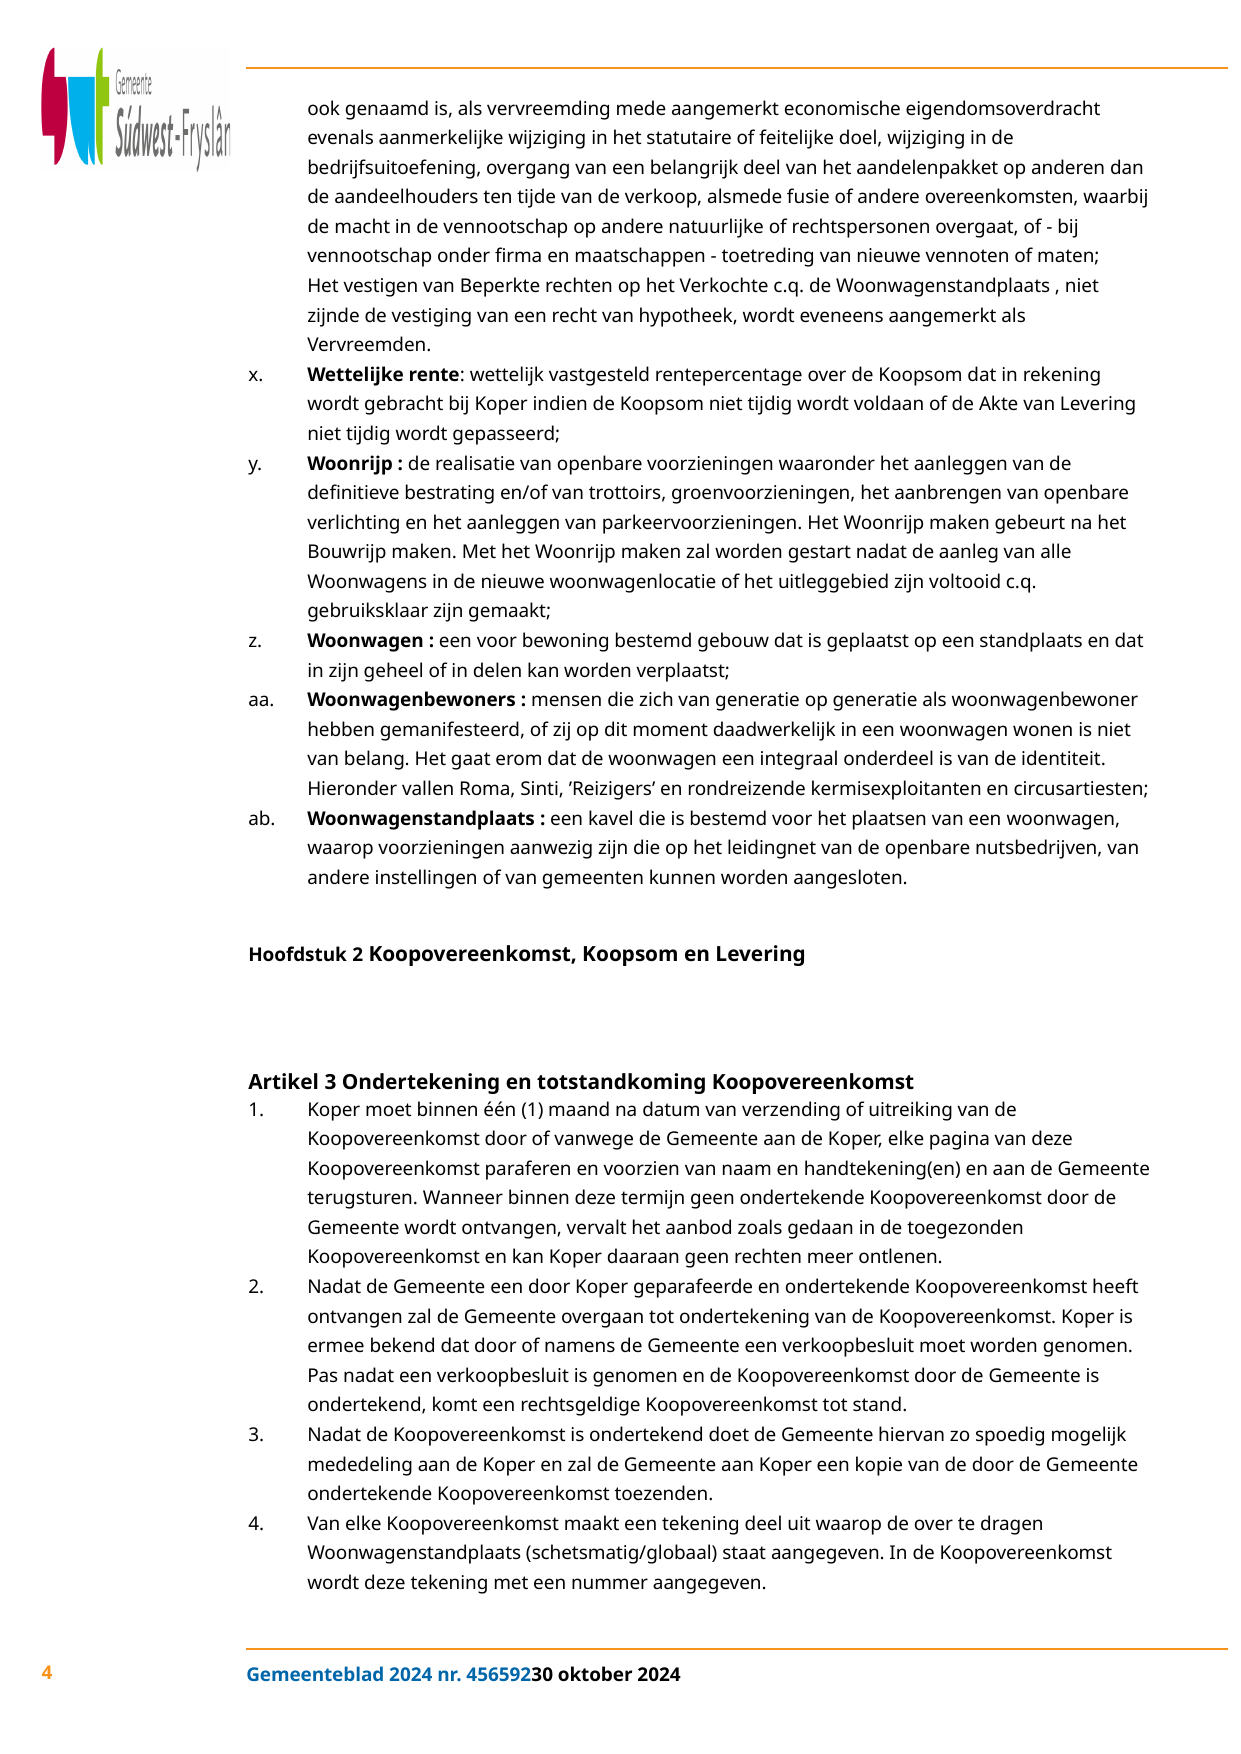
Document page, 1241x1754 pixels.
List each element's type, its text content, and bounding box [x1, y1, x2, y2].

text Artikel 3 Ondertekening en totstandkoming Koopovereenkomst [248, 1067, 1152, 1096]
list Nadat de Gemeente een door Koper geparafeerde en ondertekende Koopovereenkomst heeft ontvangen zal de Gemeente overgaan tot ondertekening van de Koopovereenkomst. Koper is ermee bekend dat door of namens de Gemeente een verkoopbesluit moet worden genomen. Pas nadat een verkoopbesluit is genomen en de Koopovereenkomst door de Gemeente is ondertekend, komt een rechtsgeldige Koopovereenkomst tot stand. [248, 1273, 1152, 1417]
list Nadat de Koopovereenkomst is ondertekend doet de Gemeente hiervan zo spoedig mogelijk mededeling aan de Koper en zal de Gemeente aan Koper een kopie van de door de Gemeente ondertekende Koopovereenkomst toezenden. [248, 1421, 1152, 1506]
picture [41, 47, 231, 172]
list Het vestigen van Beperkte rechten op het Verkochte c.q. de Woonwagenstandplaats , niet zijnde de vestiging van een recht van hypotheek, wordt eveneens aangemerkt als Vervreemden. [248, 272, 1152, 357]
list Woonwagenbewoners : mensen die zich van generatie op generatie als woonwagenbewoner hebben gemanifesteerd, of zij op dit moment daadwerkelijk in een woonwagen wonen is niet van belang. Het gaat erom dat de woonwagen een integraal onderdeel is van de identiteit. Hieronder vallen Roma, Sinti, ’Reizigers’ en rondreizende kermisexploitanten en circusartiesten; [248, 686, 1152, 801]
list Woonwagen : een voor bewoning bestemd gebouw dat is geplaatst op een standplaats en dat in zijn geheel of in delen kan worden verplaatst; [248, 627, 1152, 683]
list Woonwagenstandplaats : een kavel die is bestemd voor het plaatsen van een woonwagen, waarop voorzieningen aanwezig zijn die op het leidingnet van de openbare nutsbedrijven, van andere instellingen of van gemeenten kunnen worden aangesloten. [248, 805, 1152, 890]
list ook genaamd is, als vervreemding mede aangemerkt economische eigendomsoverdracht evenals aanmerkelijke wijziging in het statutaire of feitelijke doel, wijziging in de bedrijfsuitoefening, overgang van een belangrijk deel van het aandelenpakket op anderen dan de aandeelhouders ten tijde van de verkoop, alsmede fusie of andere overeenkomsten, waarbij de macht in de vennootschap op andere natuurlijke of rechtspersonen overgaat, of - bij vennootschap onder firma en maatschappen - toetreding van nieuwe vennoten of maten; [248, 95, 1152, 268]
list Van elke Koopovereenkomst maakt een tekening deel uit waarop de over te dragen Woonwagenstandplaats (schetsmatig/globaal) staat aangegeven. In de Koopovereenkomst wordt deze tekening met een nummer aangegeven. [248, 1510, 1152, 1595]
list Woonrijp : de realisatie van openbare voorzieningen waaronder het aanleggen van de definitieve bestrating en/of van trottoirs, groenvoorzieningen, het aanbrengen van openbare verlichting en het aanleggen van parkeervoorzieningen. Het Woonrijp maken gebeurt na het Bouwrijp maken. Met het Woonrijp maken zal worden gestart nadat de aanleg van alle Woonwagens in de nieuwe woonwagenlocatie of het uitleggebied zijn voltooid c.q. gebruiksklaar zijn gemaakt; [248, 450, 1152, 623]
list Wettelijke rente: wettelijk vastgesteld rentepercentage over de Koopsom dat in rekening wordt gebracht bij Koper indien de Koopsom niet tijdig wordt voldaan of de Akte van Levering niet tijdig wordt gepasseerd; [248, 361, 1152, 446]
list Koper moet binnen één (1) maand na datum van verzending of uitreiking van de Koopovereenkomst door of vanwege de Gemeente aan de Koper, elke pagina van deze Koopovereenkomst paraferen en voorzien van naam en handtekening(en) en aan de Gemeente terugsturen. Wanneer binnen deze termijn geen ondertekende Koopovereenkomst door de Gemeente wordt ontvangen, vervalt het aanbod zoals gedaan in de toegezonden Koopovereenkomst en kan Koper daaraan geen rechten meer ontlenen. [248, 1096, 1152, 1269]
text Hoofdstuk 2 Koopovereenkomst, Koopsom en Levering [248, 939, 1152, 968]
